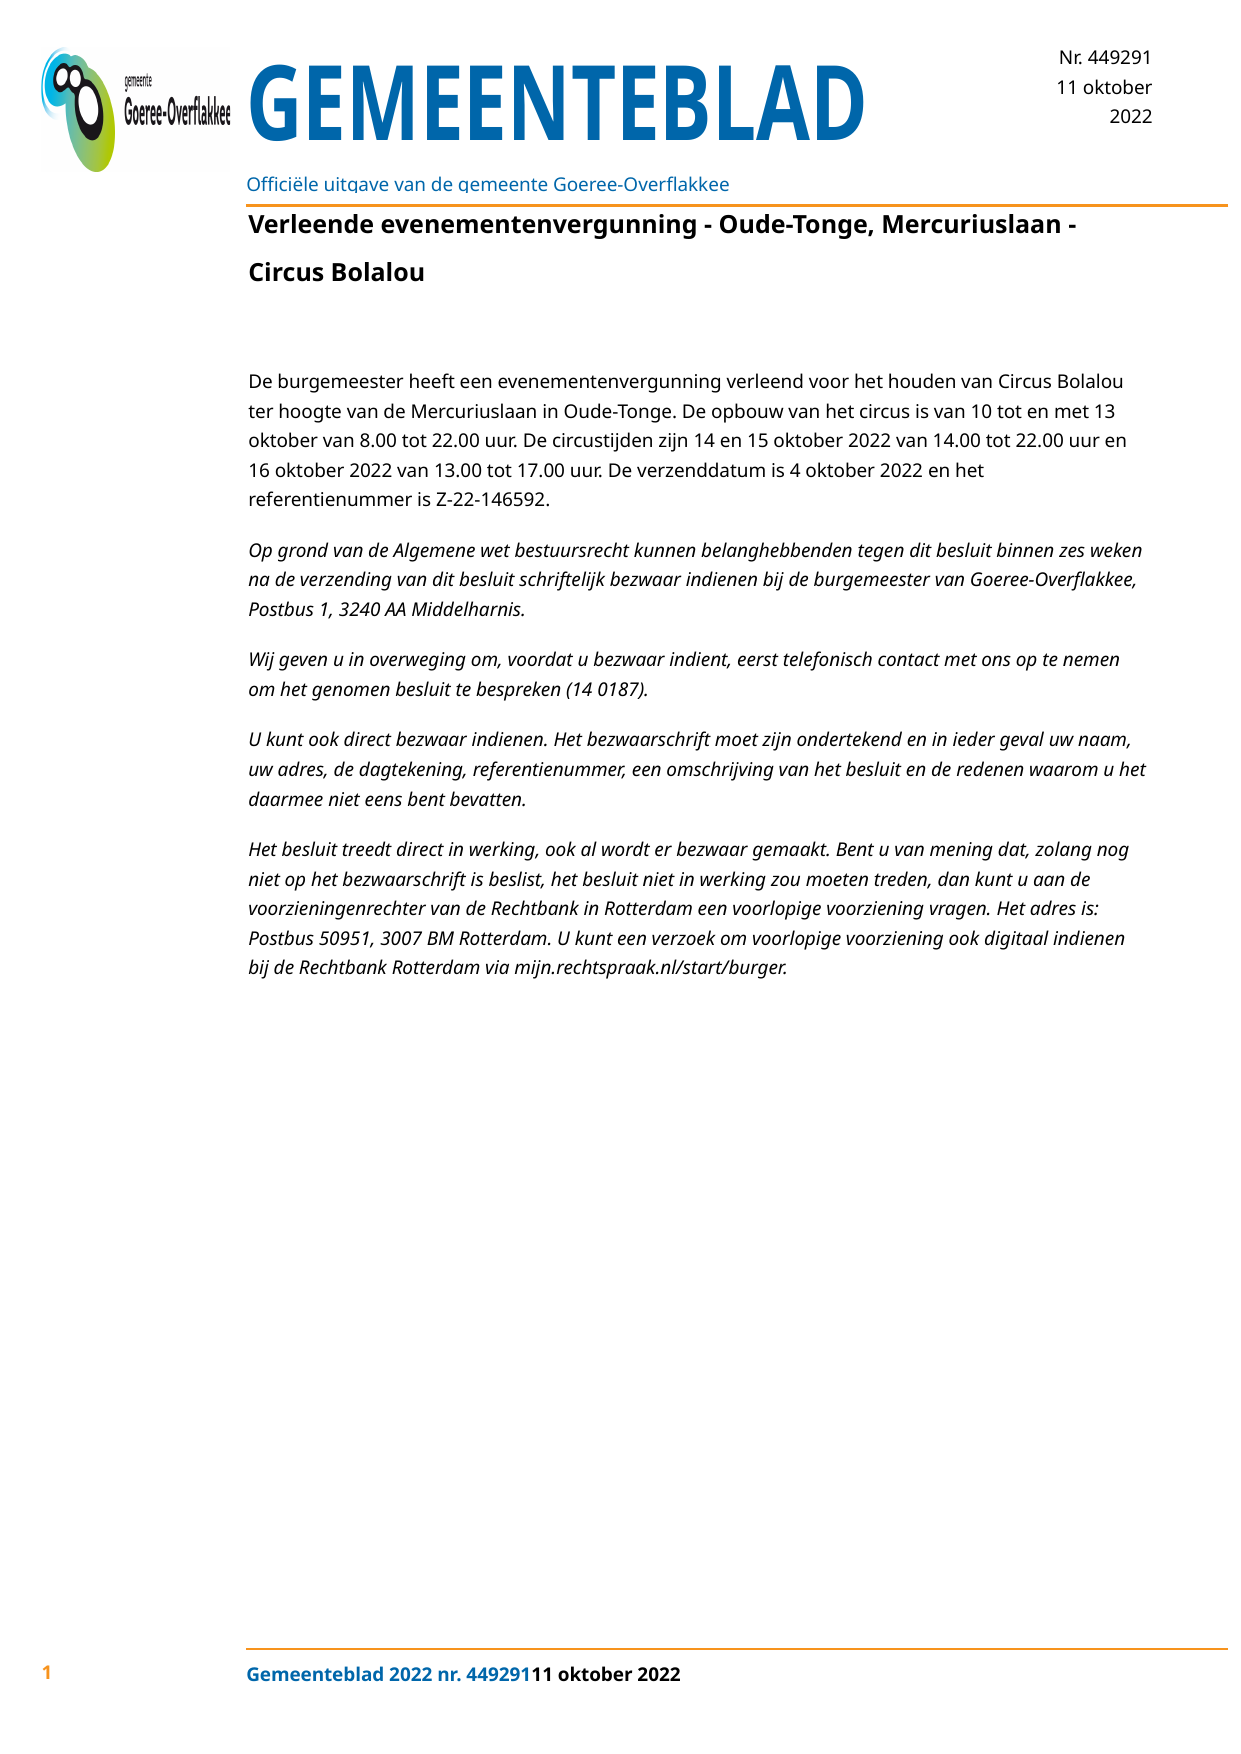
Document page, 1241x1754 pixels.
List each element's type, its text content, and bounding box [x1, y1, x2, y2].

text De burgemeester heeft een evenementenvergunning verleend voor het houden van Circus Bolalou ter hoogte van de Mercuriuslaan in Oude-Tonge. De opbouw van het circus is van 10 tot en met 13 oktober van 8.00 tot 22.00 uur. De circustijden zijn 14 en 15 oktober 2022 van 14.00 tot 22.00 uur en 16 oktober 2022 van 13.00 tot 17.00 uur. De verzenddatum is 4 oktober 2022 en het referentienummer is Z-22-146592. [248, 368, 1152, 512]
text Op grond van de Algemene wet bestuursrecht kunnen belanghebbenden tegen dit besluit binnen zes weken na de verzending van dit besluit schriftelijk bezwaar indienen bij de burgemeester van Goeree-Overflakkee, Postbus 1, 3240 AA Middelharnis. [248, 537, 1152, 622]
text Het besluit treedt direct in werking, ook al wordt er bezwaar gemaakt. Bent u van mening dat, zolang nog niet op het bezwaarschrift is beslist, het besluit niet in werking zou moeten treden, dan kunt u aan de voorzieningenrechter van de Rechtbank in Rotterdam een voorlopige voorziening vragen. Het adres is: Postbus 50951, 3007 BM Rotterdam. U kunt een verzoek om voorlopige voorziening ook digitaal indienen bij de Rechtbank Rotterdam via mijn.rechtspraak.nl/start/burger. [248, 836, 1152, 980]
text Verleende evenementenvergunning - Oude-Tonge, Mercuriuslaan - Circus Bolalou [248, 207, 1152, 288]
picture [41, 47, 231, 172]
text U kunt ook direct bezwaar indienen. Het bezwaarschrift moet zijn ondertekend en in ieder geval uw naam, uw adres, de dagtekening, referentienummer, een omschrijving van het besluit en de redenen waarom u het daarmee niet eens bent bevatten. [248, 727, 1152, 812]
text Wij geven u in overweging om, voordat u bezwaar indient, eerst telefonisch contact met ons op te nemen om het genomen besluit te bespreken (14 0187). [248, 647, 1152, 702]
